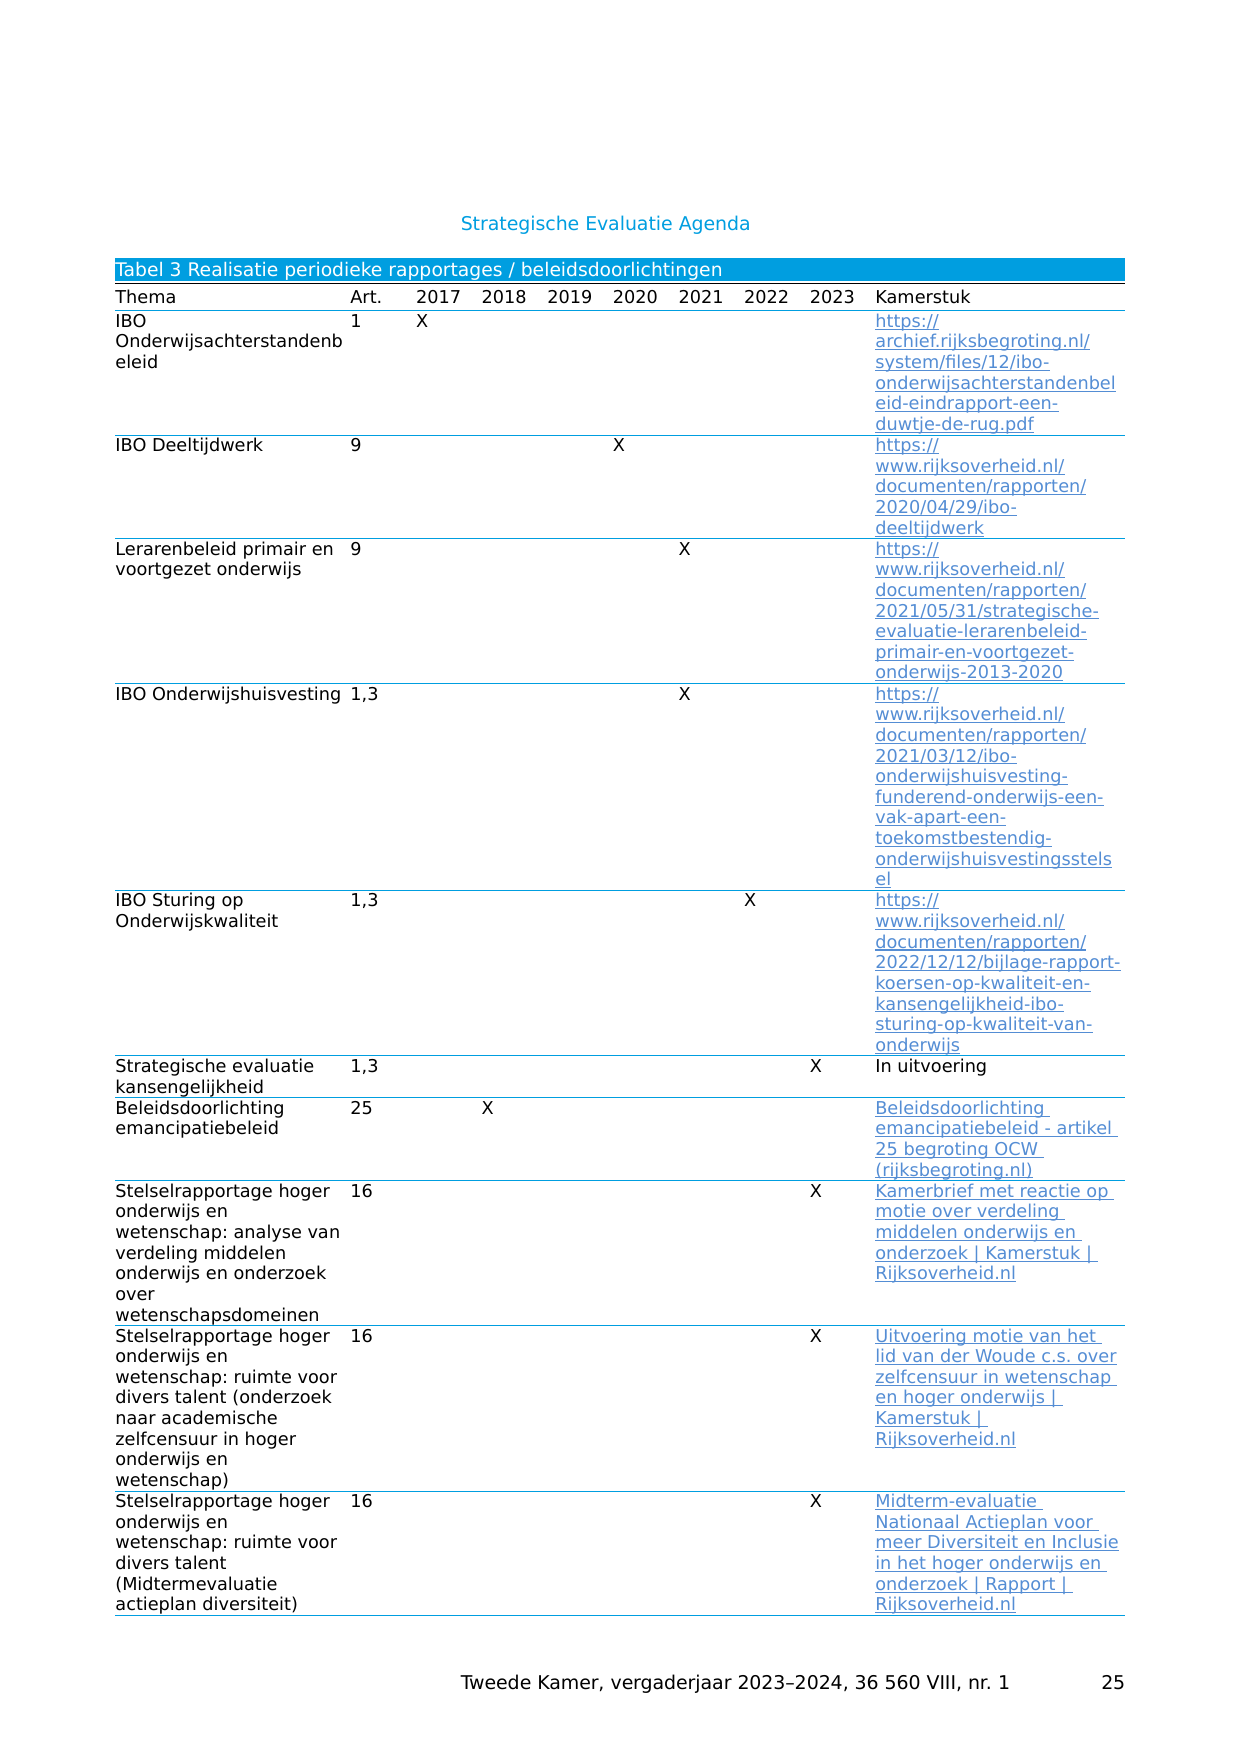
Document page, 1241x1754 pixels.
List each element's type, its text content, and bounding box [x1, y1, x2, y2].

table_cell Strategische evaluatie kansengelijkheid [115, 1056, 347, 1097]
table_cell 1,3 [347, 684, 413, 890]
table_cell [610, 1181, 675, 1325]
table_cell [413, 539, 478, 683]
table_cell [544, 1056, 610, 1097]
table_cell https://www.rijksoverheid.nl/documenten/rapporten/2021/03/12/ibo-onderwijshuisvesting-funderend-onderwijs-een-vak-apart-een-toekomstbestendig-onderwijshuisvestingsstelsel [872, 684, 1125, 890]
table_cell X [807, 1056, 872, 1097]
table_cell X [479, 1098, 544, 1180]
table_cell 2023 [807, 284, 872, 310]
table_cell X [675, 684, 741, 890]
table_cell IBO Sturing op Onderwijskwaliteit [115, 891, 347, 1055]
table_cell [544, 684, 610, 890]
table_cell [807, 436, 872, 538]
table_cell [413, 1098, 478, 1180]
table_cell 25 [347, 1098, 413, 1180]
table_cell https://archief.rijksbegroting.nl/system/files/12/ibo-onderwijsachterstandenbeleid-eindrapport-een-duwtje-de-rug.pdf [872, 311, 1125, 434]
table_cell 2017 [413, 284, 478, 310]
table_cell 2022 [741, 284, 807, 310]
table_cell 16 [347, 1181, 413, 1325]
table_cell [807, 539, 872, 683]
table_cell [610, 1098, 675, 1180]
table_cell [479, 1492, 544, 1615]
table_cell [610, 539, 675, 683]
table_cell [741, 539, 807, 683]
table_cell [807, 891, 872, 1055]
table_cell [610, 311, 675, 434]
table_cell [675, 1326, 741, 1491]
table_cell In uitvoering [872, 1056, 1125, 1097]
table_cell Uitvoering motie van het lid van der Woude c.s. over zelfcensuur in wetenschap en hoger onderwijs | Kamerstuk | Rijksoverheid.nl [872, 1326, 1125, 1491]
table_cell [479, 1326, 544, 1491]
table_cell [675, 1056, 741, 1097]
table_cell [413, 1181, 478, 1325]
table_cell [610, 1326, 675, 1491]
table_cell [544, 436, 610, 538]
table_cell 1,3 [347, 1056, 413, 1097]
table_cell https://www.rijksoverheid.nl/documenten/rapporten/2020/04/29/ibo-deeltijdwerk [872, 436, 1125, 538]
table_cell 2018 [479, 284, 544, 310]
table_cell [675, 1492, 741, 1615]
table_cell Thema [115, 284, 347, 310]
table_cell IBO Onderwijshuisvesting [115, 684, 347, 890]
table_cell Kamerstuk [872, 284, 1125, 310]
table_cell 16 [347, 1492, 413, 1615]
table_cell [807, 684, 872, 890]
table_cell [413, 1056, 478, 1097]
table_cell [413, 1326, 478, 1491]
table_cell [479, 684, 544, 890]
table_cell [544, 1492, 610, 1615]
table_cell Lerarenbeleid primair en voortgezet onderwijs [115, 539, 347, 683]
table_cell [807, 1098, 872, 1180]
table_cell [610, 891, 675, 1055]
table_cell [413, 1492, 478, 1615]
table_cell 1,3 [347, 891, 413, 1055]
table_cell X [807, 1492, 872, 1615]
table_cell [610, 1492, 675, 1615]
table_cell [610, 684, 675, 890]
table_cell [544, 1098, 610, 1180]
table_cell [741, 1492, 807, 1615]
table_cell Beleidsdoorlichting emancipatiebeleid [115, 1098, 347, 1180]
table_cell X [413, 311, 478, 434]
table_cell [479, 1181, 544, 1325]
table_cell [741, 1056, 807, 1097]
table_cell X [807, 1326, 872, 1491]
table_cell Midterm-evaluatie Nationaal Actieplan voor meer Diversiteit en Inclusie in het hoger onderwijs en onderzoek | Rapport | Rijksoverheid.nl [872, 1492, 1125, 1615]
table_cell [544, 1181, 610, 1325]
table_cell [741, 1098, 807, 1180]
table_cell 16 [347, 1326, 413, 1491]
table_cell [544, 891, 610, 1055]
table_cell [479, 891, 544, 1055]
table_cell 9 [347, 539, 413, 683]
table_cell [741, 1326, 807, 1491]
table_cell https://www.rijksoverheid.nl/documenten/rapporten/2022/12/12/bijlage-rapport-koersen-op-kwaliteit-en-kansengelijkheid-ibo-sturing-op-kwaliteit-van-onderwijs [872, 891, 1125, 1055]
table_cell [741, 1181, 807, 1325]
table_cell [479, 436, 544, 538]
table_cell Stelselrapportage hoger onderwijs en wetenschap: ruimte voor divers talent (onderzoek naar academische zelfcensuur in hoger onderwijs en wetenschap) [115, 1326, 347, 1491]
table_cell [544, 539, 610, 683]
table_cell [807, 311, 872, 434]
table_cell [741, 436, 807, 538]
table_cell 2021 [675, 284, 741, 310]
table_cell X [610, 436, 675, 538]
table_cell [675, 891, 741, 1055]
table_cell [610, 1056, 675, 1097]
table_cell [741, 311, 807, 434]
table_cell [741, 684, 807, 890]
title Strategische Evaluatie Agenda [461, 213, 1125, 235]
table_cell [479, 1056, 544, 1097]
table_cell [413, 684, 478, 890]
table_cell X [675, 539, 741, 683]
table_cell [675, 436, 741, 538]
table_cell 1 [347, 311, 413, 434]
table_cell [413, 436, 478, 538]
table_cell Art. [347, 284, 413, 310]
table_cell [479, 539, 544, 683]
table_cell [675, 1098, 741, 1180]
table_cell [479, 311, 544, 434]
table_cell [675, 311, 741, 434]
table_cell 2019 [544, 284, 610, 310]
table_cell [544, 311, 610, 434]
table_cell [544, 1326, 610, 1491]
table_cell IBO Deeltijdwerk [115, 436, 347, 538]
table_cell Stelselrapportage hoger onderwijs en wetenschap: ruimte voor divers talent (Midtermevaluatie actieplan diversiteit) [115, 1492, 347, 1615]
table_cell Beleidsdoorlichting emancipatiebeleid - artikel 25 begroting OCW (rijksbegroting.nl) [872, 1098, 1125, 1180]
table_cell https://www.rijksoverheid.nl/documenten/rapporten/2021/05/31/strategische-evaluatie-lerarenbeleid-primair-en-voortgezet-onderwijs-2013-2020 [872, 539, 1125, 683]
table_cell X [807, 1181, 872, 1325]
table_cell Stelselrapportage hoger onderwijs en wetenschap: analyse van verdeling middelen onderwijs en onderzoek over wetenschapsdomeinen [115, 1181, 347, 1325]
table_cell [675, 1181, 741, 1325]
table_cell [413, 891, 478, 1055]
table_cell IBO Onderwijsachterstandenbeleid [115, 311, 347, 434]
table_cell 2020 [610, 284, 675, 310]
table_cell 9 [347, 436, 413, 538]
table_cell Kamerbrief met reactie op motie over verdeling middelen onderwijs en onderzoek | Kamerstuk | Rijksoverheid.nl [872, 1181, 1125, 1325]
table_cell X [741, 891, 807, 1055]
